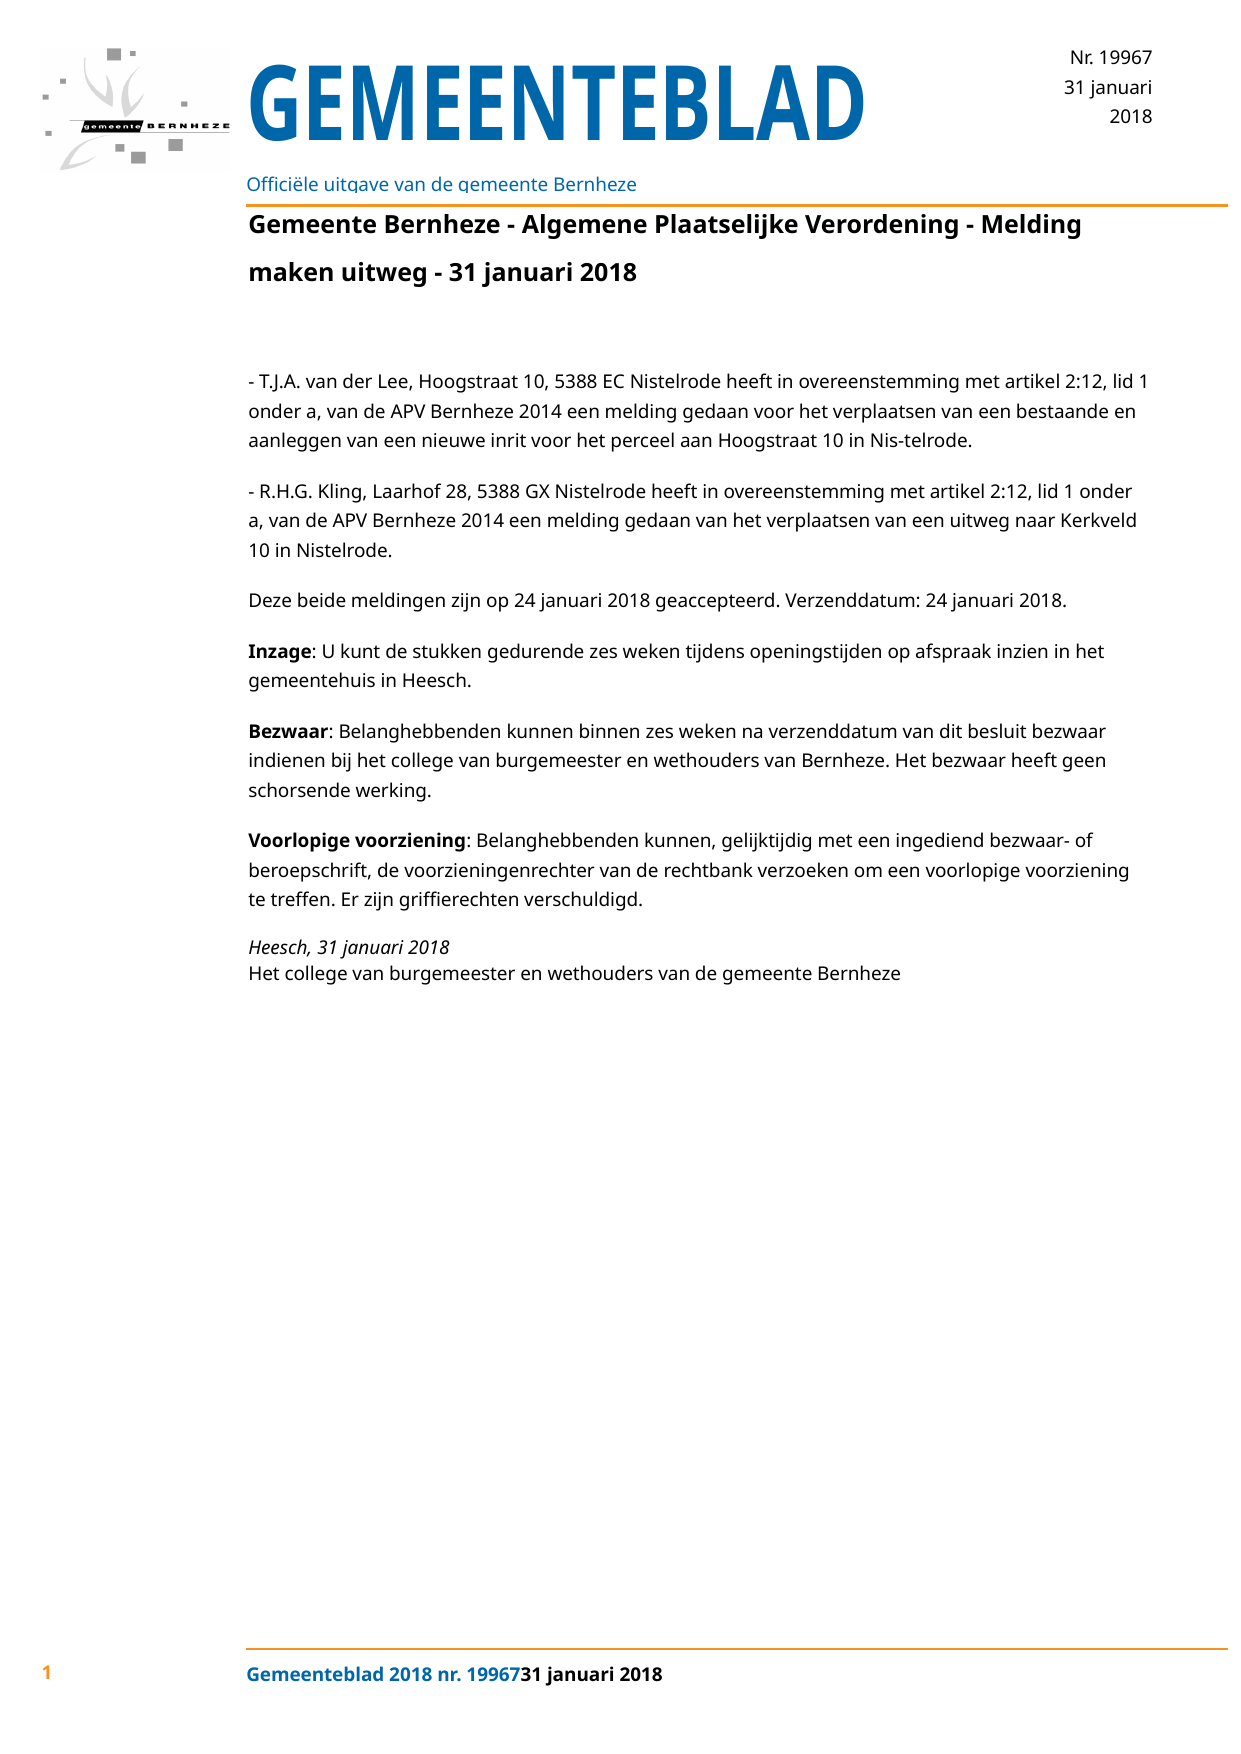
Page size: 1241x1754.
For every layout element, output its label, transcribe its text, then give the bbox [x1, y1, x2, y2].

text - R.H.G. Kling, Laarhof 28, 5388 GX Nistelrode heeft in overeenstemming met artikel 2:12, lid 1 onder a, van de APV Bernheze 2014 een melding gedaan van het verplaatsen van een uitweg naar Kerkveld 10 in Nistelrode. [248, 478, 1152, 563]
picture [41, 47, 231, 172]
text Gemeente Bernheze - Algemene Plaatselijke Verordening - Melding maken uitweg - 31 januari 2018 [248, 207, 1152, 288]
text Deze beide meldingen zijn op 24 januari 2018 geaccepteerd. Verzenddatum: 24 januari 2018. [248, 587, 1152, 613]
text Inzage: U kunt de stukken gedurende zes weken tijdens openingstijden op afspraak inzien in het gemeentehuis in Heesch. [248, 638, 1152, 693]
text Heesch, 31 januari 2018 [248, 934, 1152, 960]
text Voorlopige voorziening: Belanghebbenden kunnen, gelijktijdig met een ingediend bezwaar- of beroepschrift, de voorzieningenrechter van de rechtbank verzoeken om een voorlopige voorziening te treffen. Er zijn griffierechten verschuldigd. [248, 827, 1152, 912]
text Bezwaar: Belanghebbenden kunnen binnen zes weken na verzenddatum van dit besluit bezwaar indienen bij het college van burgemeester en wethouders van Bernheze. Het bezwaar heeft geen schorsende werking. [248, 718, 1152, 803]
text Het college van burgemeester en wethouders van de gemeente Bernheze [248, 960, 1152, 986]
text - T.J.A. van der Lee, Hoogstraat 10, 5388 EC Nistelrode heeft in overeenstemming met artikel 2:12, lid 1 onder a, van de APV Bernheze 2014 een melding gedaan voor het verplaatsen van een bestaande en aanleggen van een nieuwe inrit voor het perceel aan Hoogstraat 10 in Nis-telrode. [248, 368, 1152, 453]
